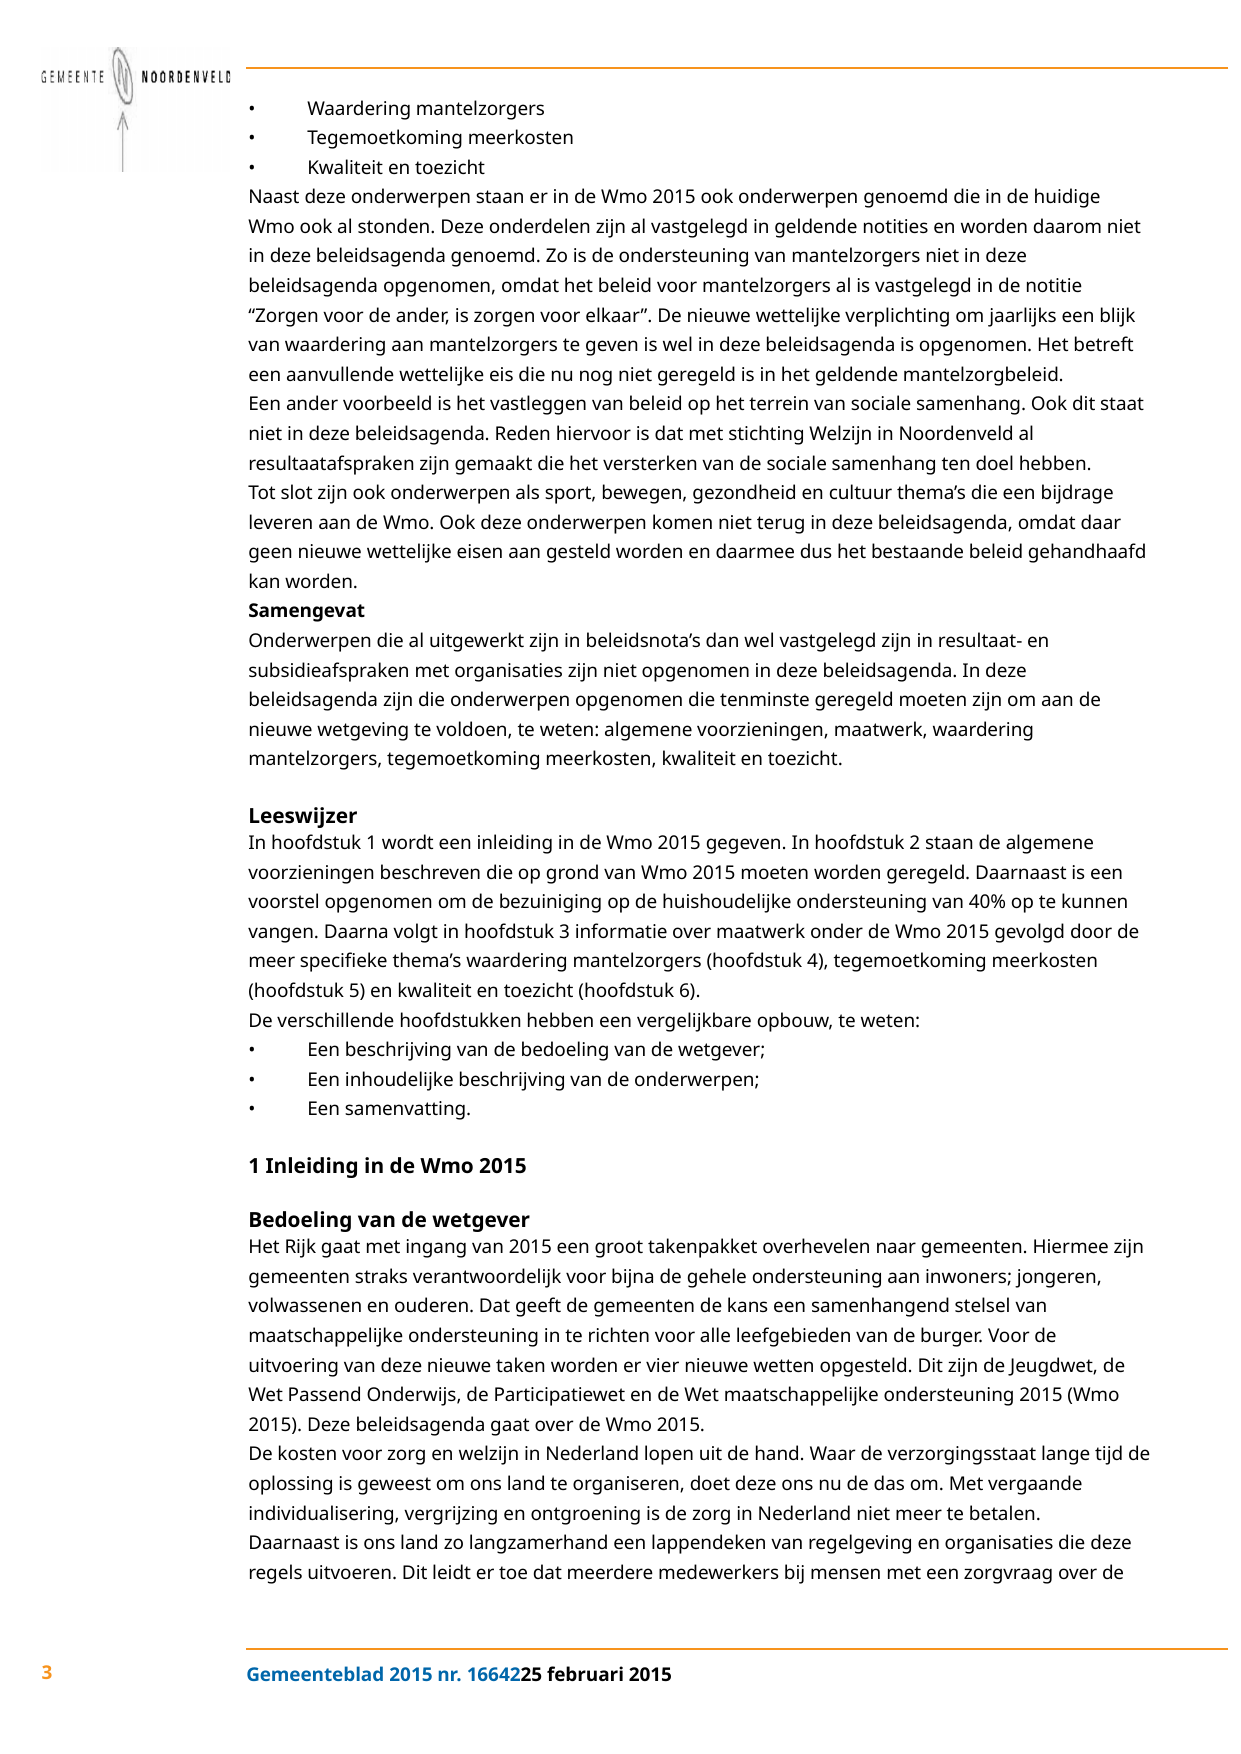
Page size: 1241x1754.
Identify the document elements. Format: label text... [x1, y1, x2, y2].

list Een beschrijving van de bedoeling van de wetgever; [248, 1036, 1152, 1062]
list Waardering mantelzorgers [248, 95, 1152, 121]
text Leeswijzer [248, 801, 1152, 829]
list Tegemoetkoming meerkosten [248, 124, 1152, 150]
text Bedoeling van de wetgever [248, 1205, 1152, 1233]
text Naast deze onderwerpen staan er in de Wmo 2015 ook onderwerpen genoemd die in de huidige Wmo ook al stonden. Deze onderdelen zijn al vastgelegd in geldende notities en worden daarom niet in deze beleidsagenda genoemd. Zo is de ondersteuning van mantelzorgers niet in deze beleidsagenda opgenomen, omdat het beleid voor mantelzorgers al is vastgelegd in de notitie “Zorgen voor de ander, is zorgen voor elkaar”. De nieuwe wettelijke verplichting om jaarlijks een blijk van waardering aan mantelzorgers te geven is wel in deze beleidsagenda is opgenomen. Het betreft een aanvullende wettelijke eis die nu nog niet geregeld is in het geldende mantelzorgbeleid. [248, 183, 1152, 387]
text Daarnaast is ons land zo langzamerhand een lappendeken van regelgeving en organisaties die deze regels uitvoeren. Dit leidt er toe dat meerdere medewerkers bij mensen met een zorgvraag over de [248, 1529, 1152, 1585]
text Samengevat [248, 598, 1152, 623]
list Een inhoudelijke beschrijving van de onderwerpen; [248, 1066, 1152, 1092]
text De kosten voor zorg en welzijn in Nederland lopen uit de hand. Waar de verzorgingsstaat lange tijd de oplossing is geweest om ons land te organiseren, doet deze ons nu de das om. Met vergaande individualisering, vergrijzing en ontgroening is de zorg in Nederland niet meer te betalen. [248, 1441, 1152, 1526]
list Kwaliteit en toezicht [248, 154, 1152, 180]
text Onderwerpen die al uitgewerkt zijn in beleidsnota’s dan wel vastgelegd zijn in resultaat- en subsidieafspraken met organisaties zijn niet opgenomen in deze beleidsagenda. In deze beleidsagenda zijn die onderwerpen opgenomen die tenminste geregeld moeten zijn om aan de nieuwe wetgeving te voldoen, te weten: algemene voorzieningen, maatwerk, waardering mantelzorgers, tegemoetkoming meerkosten, kwaliteit en toezicht. [248, 627, 1152, 771]
text In hoofdstuk 1 wordt een inleiding in de Wmo 2015 gegeven. In hoofdstuk 2 staan de algemene voorzieningen beschreven die op grond van Wmo 2015 moeten worden geregeld. Daarnaast is een voorstel opgenomen om de bezuiniging op de huishoudelijke ondersteuning van 40% op te kunnen vangen. Daarna volgt in hoofdstuk 3 informatie over maatwerk onder de Wmo 2015 gevolgd door de meer specifieke thema’s waardering mantelzorgers (hoofdstuk 4), tegemoetkoming meerkosten (hoofdstuk 5) en kwaliteit en toezicht (hoofdstuk 6). [248, 829, 1152, 1003]
text 1 Inleiding in de Wmo 2015 [248, 1151, 1152, 1179]
picture [41, 47, 231, 172]
list Een samenvatting. [248, 1096, 1152, 1121]
text Een ander voorbeeld is het vastleggen van beleid op het terrein van sociale samenhang. Ook dit staat niet in deze beleidsagenda. Reden hiervoor is dat met stichting Welzijn in Noordenveld al resultaatafspraken zijn gemaakt die het versterken van de sociale samenhang ten doel hebben. [248, 391, 1152, 476]
text Het Rijk gaat met ingang van 2015 een groot takenpakket overhevelen naar gemeenten. Hiermee zijn gemeenten straks verantwoordelijk voor bijna de gehele ondersteuning aan inwoners; jongeren, volwassenen en ouderen. Dat geeft de gemeenten de kans een samenhangend stelsel van maatschappelijke ondersteuning in te richten voor alle leefgebieden van de burger. Voor de uitvoering van deze nieuwe taken worden er vier nieuwe wetten opgesteld. Dit zijn de Jeugdwet, de Wet Passend Onderwijs, de Participatiewet en de Wet maatschappelijke ondersteuning 2015 (Wmo 2015). Deze beleidsagenda gaat over de Wmo 2015. [248, 1233, 1152, 1437]
text De verschillende hoofdstukken hebben een vergelijkbare opbouw, te weten: [248, 1007, 1152, 1033]
text Tot slot zijn ook onderwerpen als sport, bewegen, gezondheid en cultuur thema’s die een bijdrage leveren aan de Wmo. Ook deze onderwerpen komen niet terug in deze beleidsagenda, omdat daar geen nieuwe wettelijke eisen aan gesteld worden en daarmee dus het bestaande beleid gehandhaafd kan worden. [248, 479, 1152, 594]
